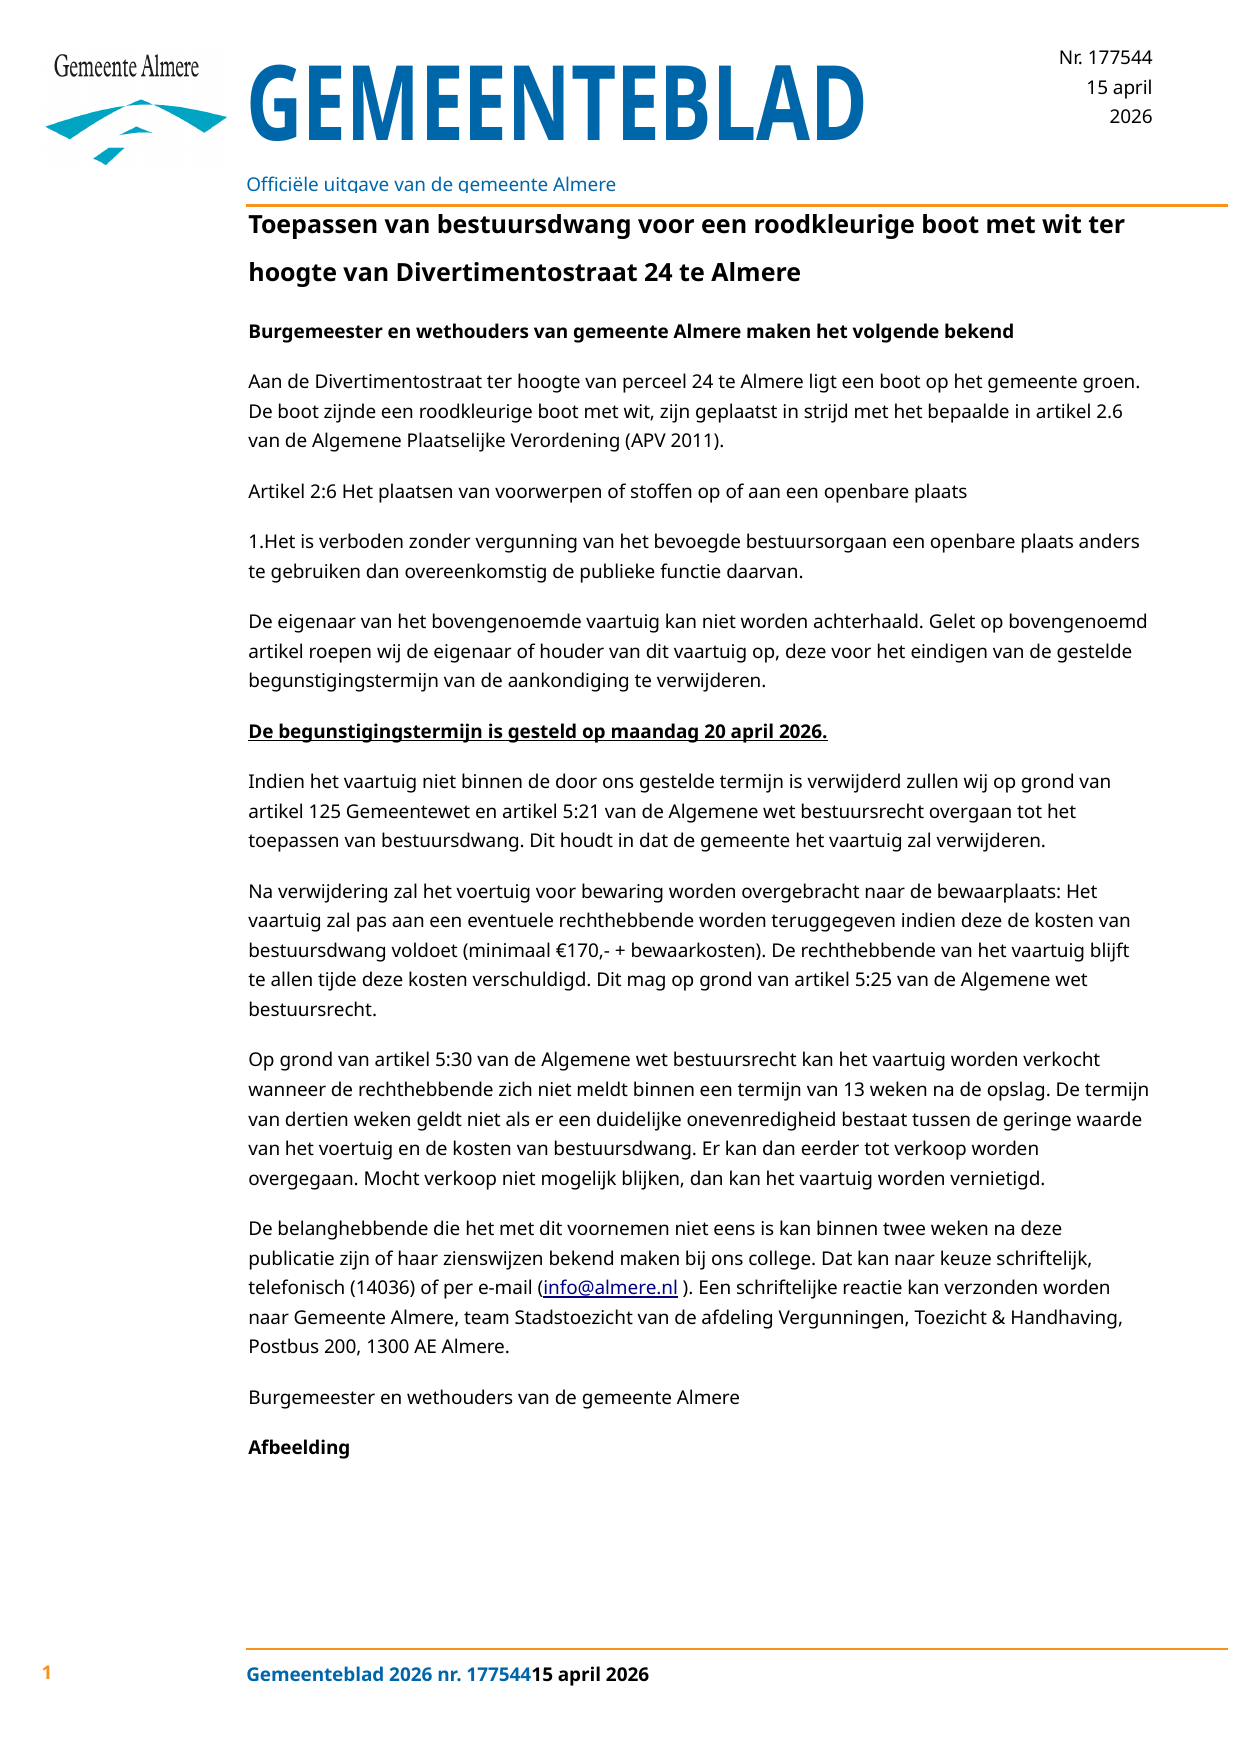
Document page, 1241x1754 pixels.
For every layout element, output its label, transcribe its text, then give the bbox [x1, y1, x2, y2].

text De eigenaar van het bovengenoemde vaartuig kan niet worden achterhaald. Gelet op bovengenoemd artikel roepen wij de eigenaar of houder van dit vaartuig op, deze voor het eindigen van de gestelde begunstigingstermijn van de aankondiging te verwijderen. [248, 608, 1152, 693]
picture [41, 47, 231, 172]
text Aan de Divertimentostraat ter hoogte van perceel 24 te Almere ligt een boot op het gemeente groen. De boot zijnde een roodkleurige boot met wit, zijn geplaatst in strijd met het bepaalde in artikel 2.6 van de Algemene Plaatselijke Verordening (APV 2011). [248, 368, 1152, 453]
text Toepassen van bestuursdwang voor een roodkleurige boot met wit ter hoogte van Divertimentostraat 24 te Almere [248, 207, 1152, 288]
text Artikel 2:6 Het plaatsen van voorwerpen of stoffen op of aan een openbare plaats [248, 478, 1152, 504]
text Na verwijdering zal het voertuig voor bewaring worden overgebracht naar de bewaarplaats: Het vaartuig zal pas aan een eventuele rechthebbende worden teruggegeven indien deze de kosten van bestuursdwang voldoet (minimaal €170,- + bewaarkosten). De rechthebbende van het vaartuig blijft te allen tijde deze kosten verschuldigd. Dit mag op grond van artikel 5:25 van de Algemene wet bestuursrecht. [248, 878, 1152, 1022]
text Burgemeester en wethouders van gemeente Almere maken het volgende bekend [248, 318, 1152, 344]
text Indien het vaartuig niet binnen de door ons gestelde termijn is verwijderd zullen wij op grond van artikel 125 Gemeentewet en artikel 5:21 van de Algemene wet bestuursrecht overgaan tot het toepassen van bestuursdwang. Dit houdt in dat de gemeente het vaartuig zal verwijderen. [248, 768, 1152, 853]
text Afbeelding [248, 1434, 1152, 1460]
text De begunstigingstermijn is gesteld op maandag 20 april 2026. [248, 718, 1152, 744]
text Op grond van artikel 5:30 van de Algemene wet bestuursrecht kan het vaartuig worden verkocht wanneer de rechthebbende zich niet meldt binnen een termijn van 13 weken na de opslag. De termijn van dertien weken geldt niet als er een duidelijke onevenredigheid bestaat tussen de geringe waarde van het voertuig en de kosten van bestuursdwang. Er kan dan eerder tot verkoop worden overgegaan. Mocht verkoop niet mogelijk blijken, dan kan het vaartuig worden vernietigd. [248, 1047, 1152, 1191]
text 1.Het is verboden zonder vergunning van het bevoegde bestuursorgaan een openbare plaats anders te gebruiken dan overeenkomstig de publieke functie daarvan. [248, 528, 1152, 584]
text Burgemeester en wethouders van de gemeente Almere [248, 1384, 1152, 1410]
text De belanghebbende die het met dit voornemen niet eens is kan binnen twee weken na deze publicatie zijn of haar zienswijzen bekend maken bij ons college. Dat kan naar keuze schriftelijk, telefonisch (14036) of per e-mail (info@almere.nl ). Een schriftelijke reactie kan verzonden worden naar Gemeente Almere, team Stadstoezicht van de afdeling Vergunningen, Toezicht & Handhaving, Postbus 200, 1300 AE Almere. [248, 1215, 1152, 1359]
